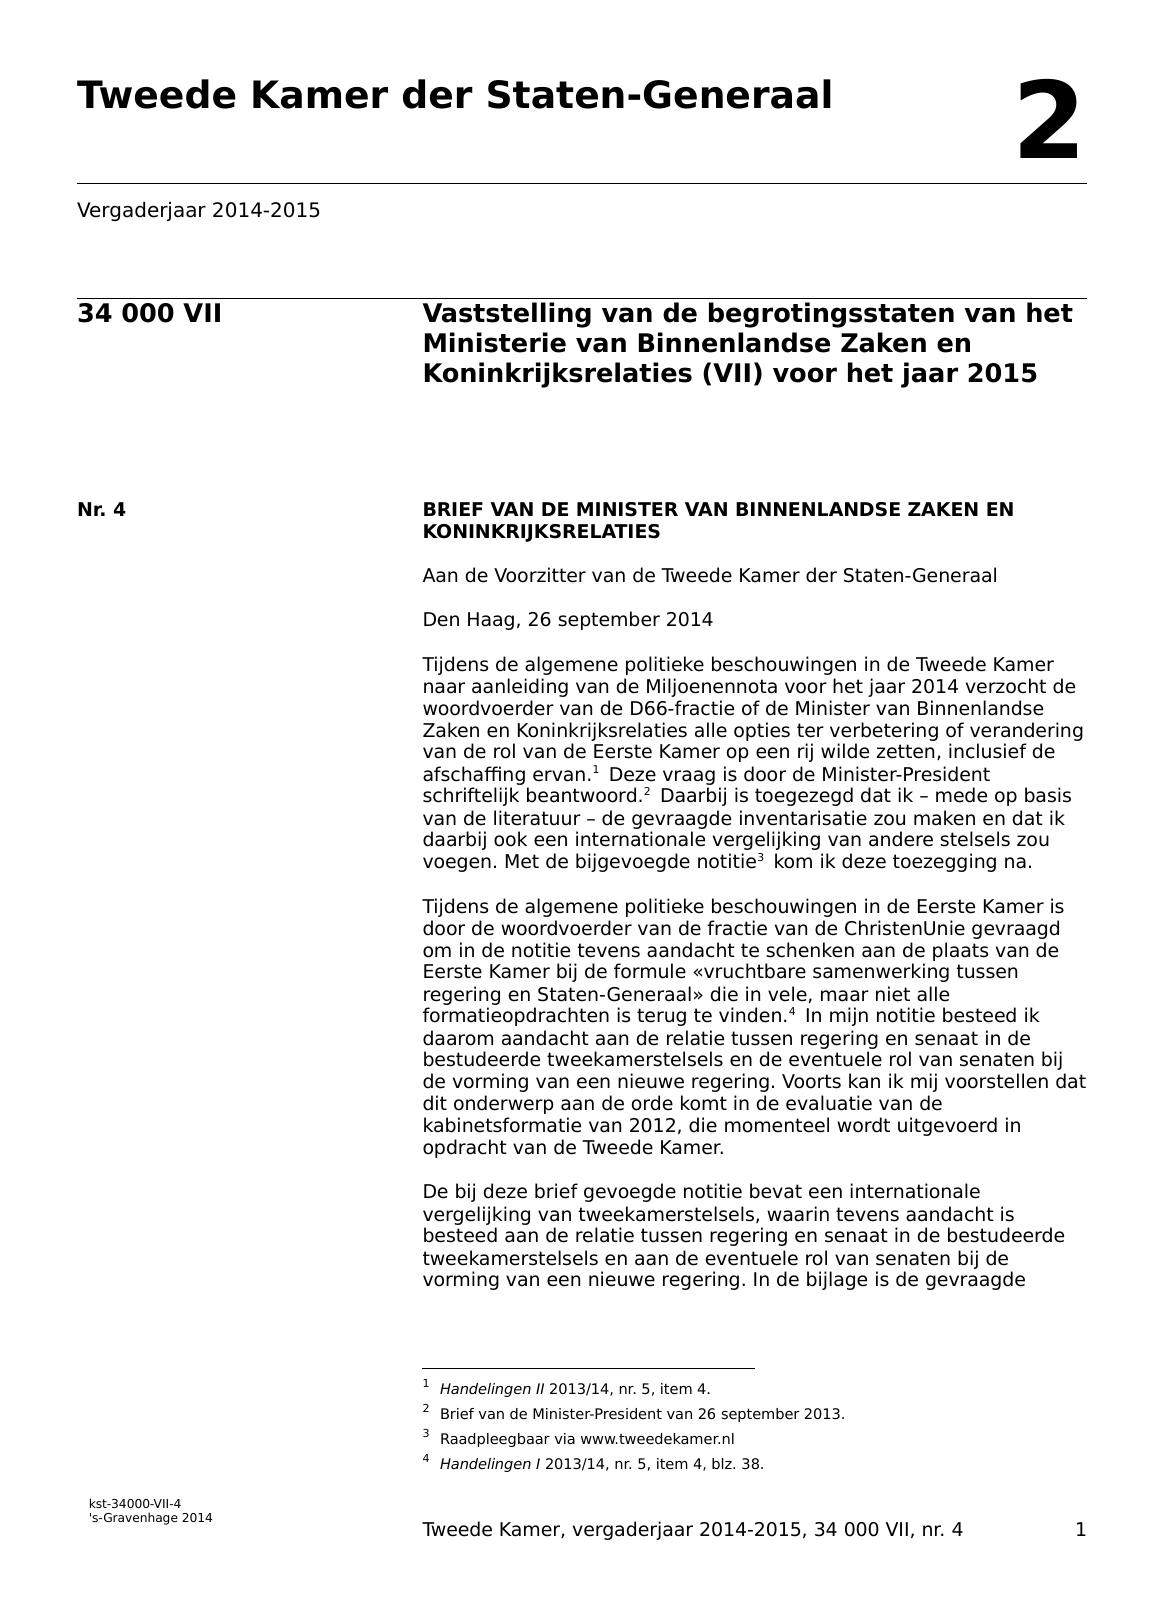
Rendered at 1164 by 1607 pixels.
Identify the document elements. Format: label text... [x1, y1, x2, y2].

text Tijdens de algemene politieke beschouwingen in de Tweede Kamer naar aanleiding van de Miljoenennota voor het jaar 2014 verzocht de woordvoerder van de D66-fractie of de Minister van Binnenlandse Zaken en Koninkrijksrelaties alle opties ter verbetering of verandering van de rol van de Eerste Kamer op een rij wilde zetten, inclusief de afschaffing ervan. Deze vraag is door de Minister-President schriftelijk beantwoord. Daarbij is toegezegd dat ik – mede op basis van de literatuur – de gevraagde inventarisatie zou maken en dat ik daarbij ook een internationale vergelijking van andere stelsels zou voegen. Met de bijgevoegde notitie kom ik deze toezegging na. [422, 653, 1087, 873]
table_header Tweede Kamer der Staten-Generaal [77, 59, 886, 183]
text Tijdens de algemene politieke beschouwingen in de Eerste Kamer is door de woordvoerder van de fractie van de ChristenUnie gevraagd om in de notitie tevens aandacht te schenken aan de plaats van de Eerste Kamer bij de formule «vruchtbare samenwerking tussen regering en Staten-Generaal» die in vele, maar niet alle formatieopdrachten is terug te vinden. In mijn notitie besteed ik daarom aandacht aan de relatie tussen regering en senaat in de bestudeerde tweekamerstelsels en de eventuele rol van senaten bij de vorming van een nieuwe regering. Voorts kan ik mij voorstellen dat dit onderwerp aan de orde komt in de evaluatie van de kabinetsformatie van 2012, die momenteel wordt uitgevoerd in opdracht van de Tweede Kamer. [422, 896, 1087, 1159]
text Den Haag, 26 september 2014 [422, 609, 1087, 631]
text kst-34000-VII-4 [88, 1497, 323, 1511]
text Handelingen I 2013/14, nr. 5, item 4, blz. 38. [422, 1452, 1087, 1474]
table_header 2 [886, 59, 1087, 183]
text Raadpleegbaar via www.tweedekamer.nl [422, 1427, 1087, 1449]
subtitle 34 000 VII Vaststelling van de begrotingsstaten van het Ministerie van Binnenlandse Zaken en Koninkrijksrelaties (VII) voor het jaar 2015 [77, 299, 1087, 388]
table_cell Vergaderjaar 2014-2015 [77, 184, 1087, 298]
text 's-Gravenhage 2014 [88, 1511, 323, 1525]
text De bij deze brief gevoegde notitie bevat een internationale vergelijking van tweekamerstelsels, waarin tevens aandacht is besteed aan de relatie tussen regering en senaat in de bestudeerde tweekamerstelsels en aan de eventuele rol van senaten bij de vorming van een nieuwe regering. In de bijlage is de gevraagde [422, 1181, 1087, 1291]
subtitle Nr. 4 BRIEF VAN DE MINISTER VAN BINNENLANDSE ZAKEN EN KONINKRIJKSRELATIES [77, 499, 1087, 543]
text Aan de Voorzitter van de Tweede Kamer der Staten-Generaal [422, 565, 1087, 587]
text Handelingen II 2013/14, nr. 5, item 4. [422, 1377, 1087, 1399]
text Brief van de Minister-President van 26 september 2013. [422, 1402, 1087, 1424]
